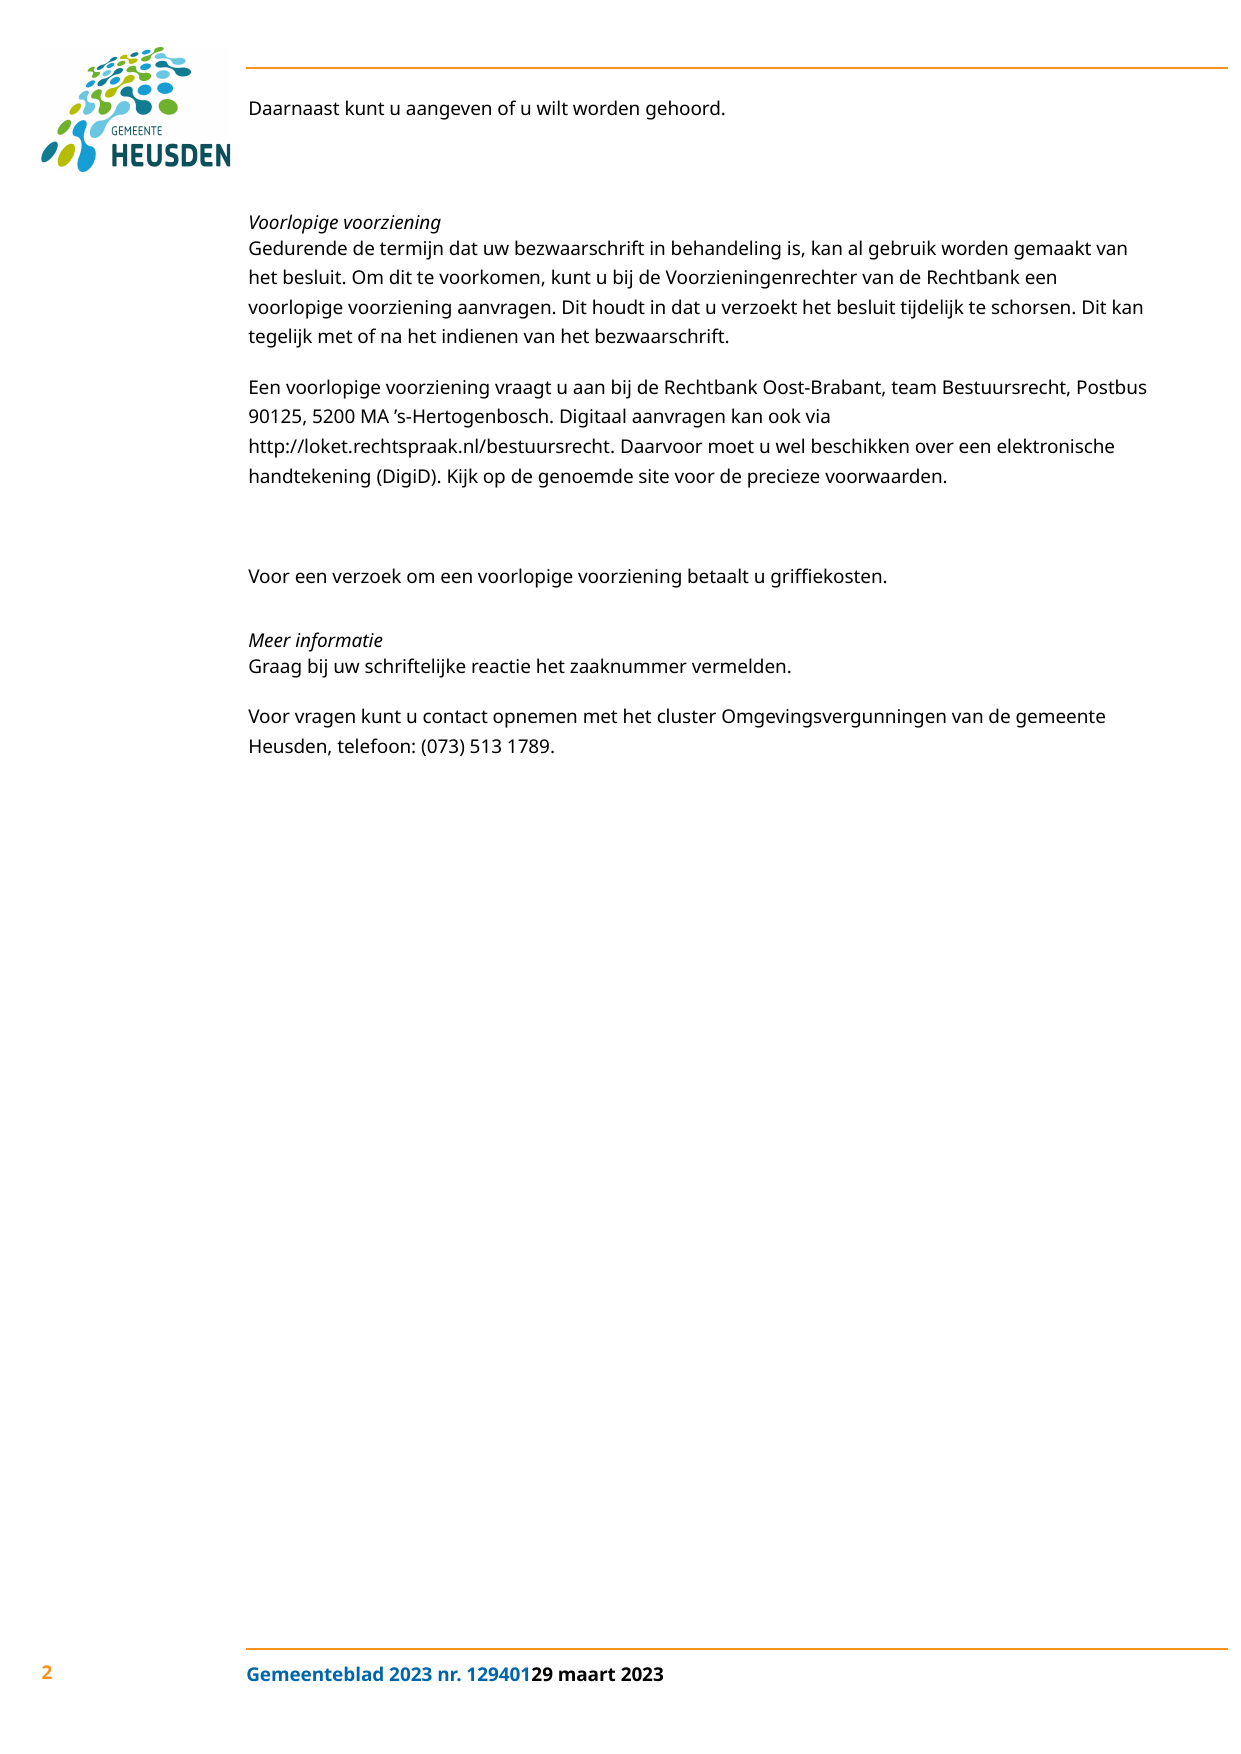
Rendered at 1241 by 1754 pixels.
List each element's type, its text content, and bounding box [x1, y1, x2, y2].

picture [41, 47, 231, 172]
text Graag bij uw schriftelijke reactie het zaaknummer vermelden. [248, 653, 1152, 679]
text Voor vragen kunt u contact opnemen met het cluster Omgevingsvergunningen van de gemeente Heusden, telefoon: (073) 513 1789. [248, 704, 1152, 759]
text Daarnaast kunt u aangeven of u wilt worden gehoord. [248, 95, 1152, 121]
text Gedurende de termijn dat uw bezwaarschrift in behandeling is, kan al gebruik worden gemaakt van het besluit. Om dit te voorkomen, kunt u bij de Voorzieningenrechter van de Rechtbank een voorlopige voorziening aanvragen. Dit houdt in dat u verzoekt het besluit tijdelijk te schorsen. Dit kan tegelijk met of na het indienen van het bezwaarschrift. [248, 235, 1152, 349]
text Een voorlopige voorziening vraagt u aan bij de Rechtbank Oost-Brabant, team Bestuursrecht, Postbus 90125, 5200 MA ’s-Hertogenbosch. Digitaal aanvragen kan ook via http://loket.rechtspraak.nl/bestuursrecht. Daarvoor moet u wel beschikken over een elektronische handtekening (DigiD). Kijk op de genoemde site voor de precieze voorwaarden. [248, 374, 1152, 488]
text Voorlopige voorziening [248, 209, 1152, 235]
text Meer informatie [248, 628, 1152, 653]
text Voor een verzoek om een voorlopige voorziening betaalt u griffiekosten. [248, 564, 1152, 589]
